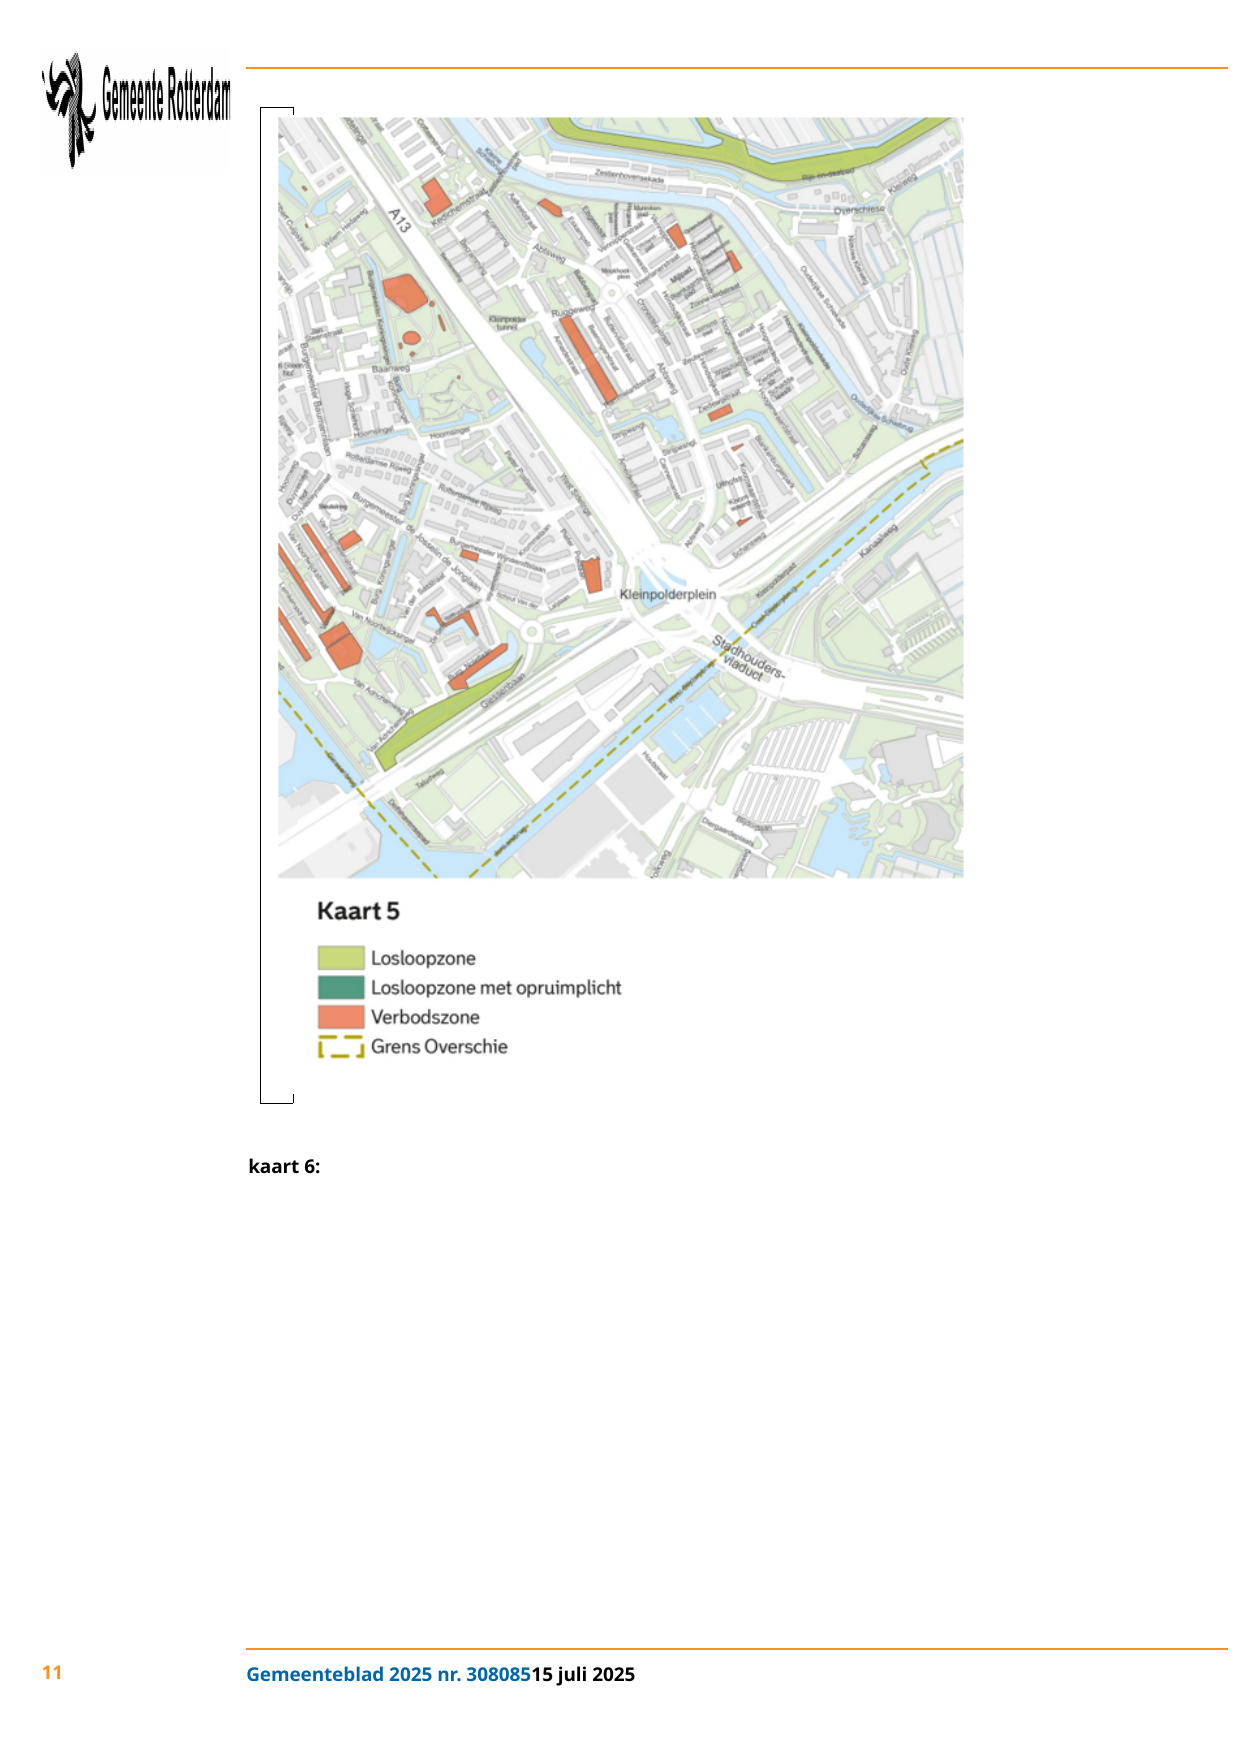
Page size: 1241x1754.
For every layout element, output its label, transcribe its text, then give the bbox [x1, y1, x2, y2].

picture [268, 115, 978, 1094]
text kaart 6: [248, 1153, 1152, 1179]
picture [41, 47, 231, 172]
